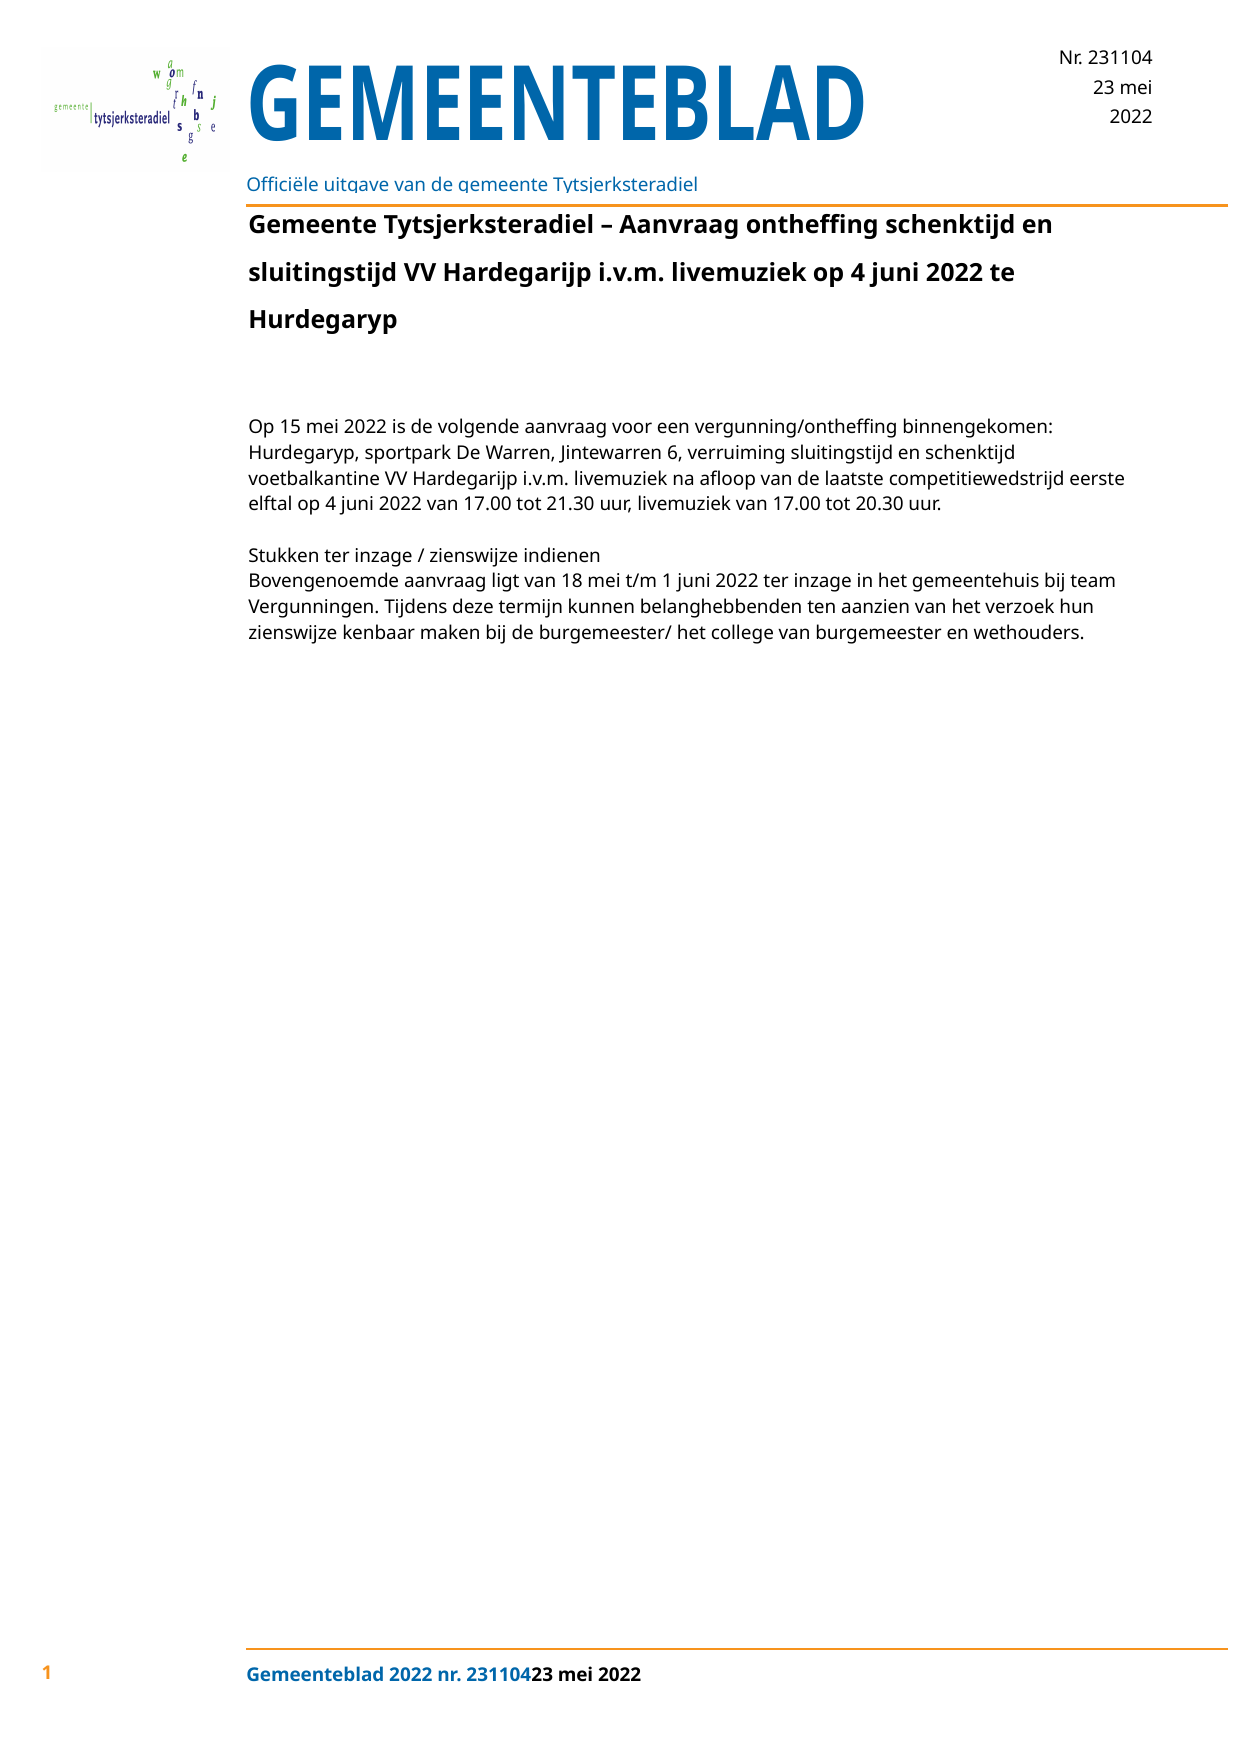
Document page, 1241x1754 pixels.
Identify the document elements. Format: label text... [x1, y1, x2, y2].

text Stukken ter inzage / zienswijze indienen [248, 542, 1152, 568]
text Hurdegaryp, sportpark De Warren, Jintewarren 6, verruiming sluitingstijd en schenktijd voetbalkantine VV Hardegarijp i.v.m. livemuziek na afloop van de laatste competitiewedstrijd eerste elftal op 4 juni 2022 van 17.00 tot 21.30 uur, livemuziek van 17.00 tot 20.30 uur. [248, 439, 1152, 516]
text Gemeente Tytsjerksteradiel – Aanvraag ontheffing schenktijd en sluitingstijd VV Hardegarijp i.v.m. livemuziek op 4 juni 2022 te Hurdegaryp [248, 207, 1152, 336]
picture [41, 47, 231, 172]
text Bovengenoemde aanvraag ligt van 18 mei t/m 1 juni 2022 ter inzage in het gemeentehuis bij team Vergunningen. Tijdens deze termijn kunnen belanghebbenden ten aanzien van het verzoek hun zienswijze kenbaar maken bij de burgemeester/ het college van burgemeester en wethouders. [248, 568, 1152, 645]
text Op 15 mei 2022 is de volgende aanvraag voor een vergunning/ontheffing binnengekomen: [248, 413, 1152, 439]
